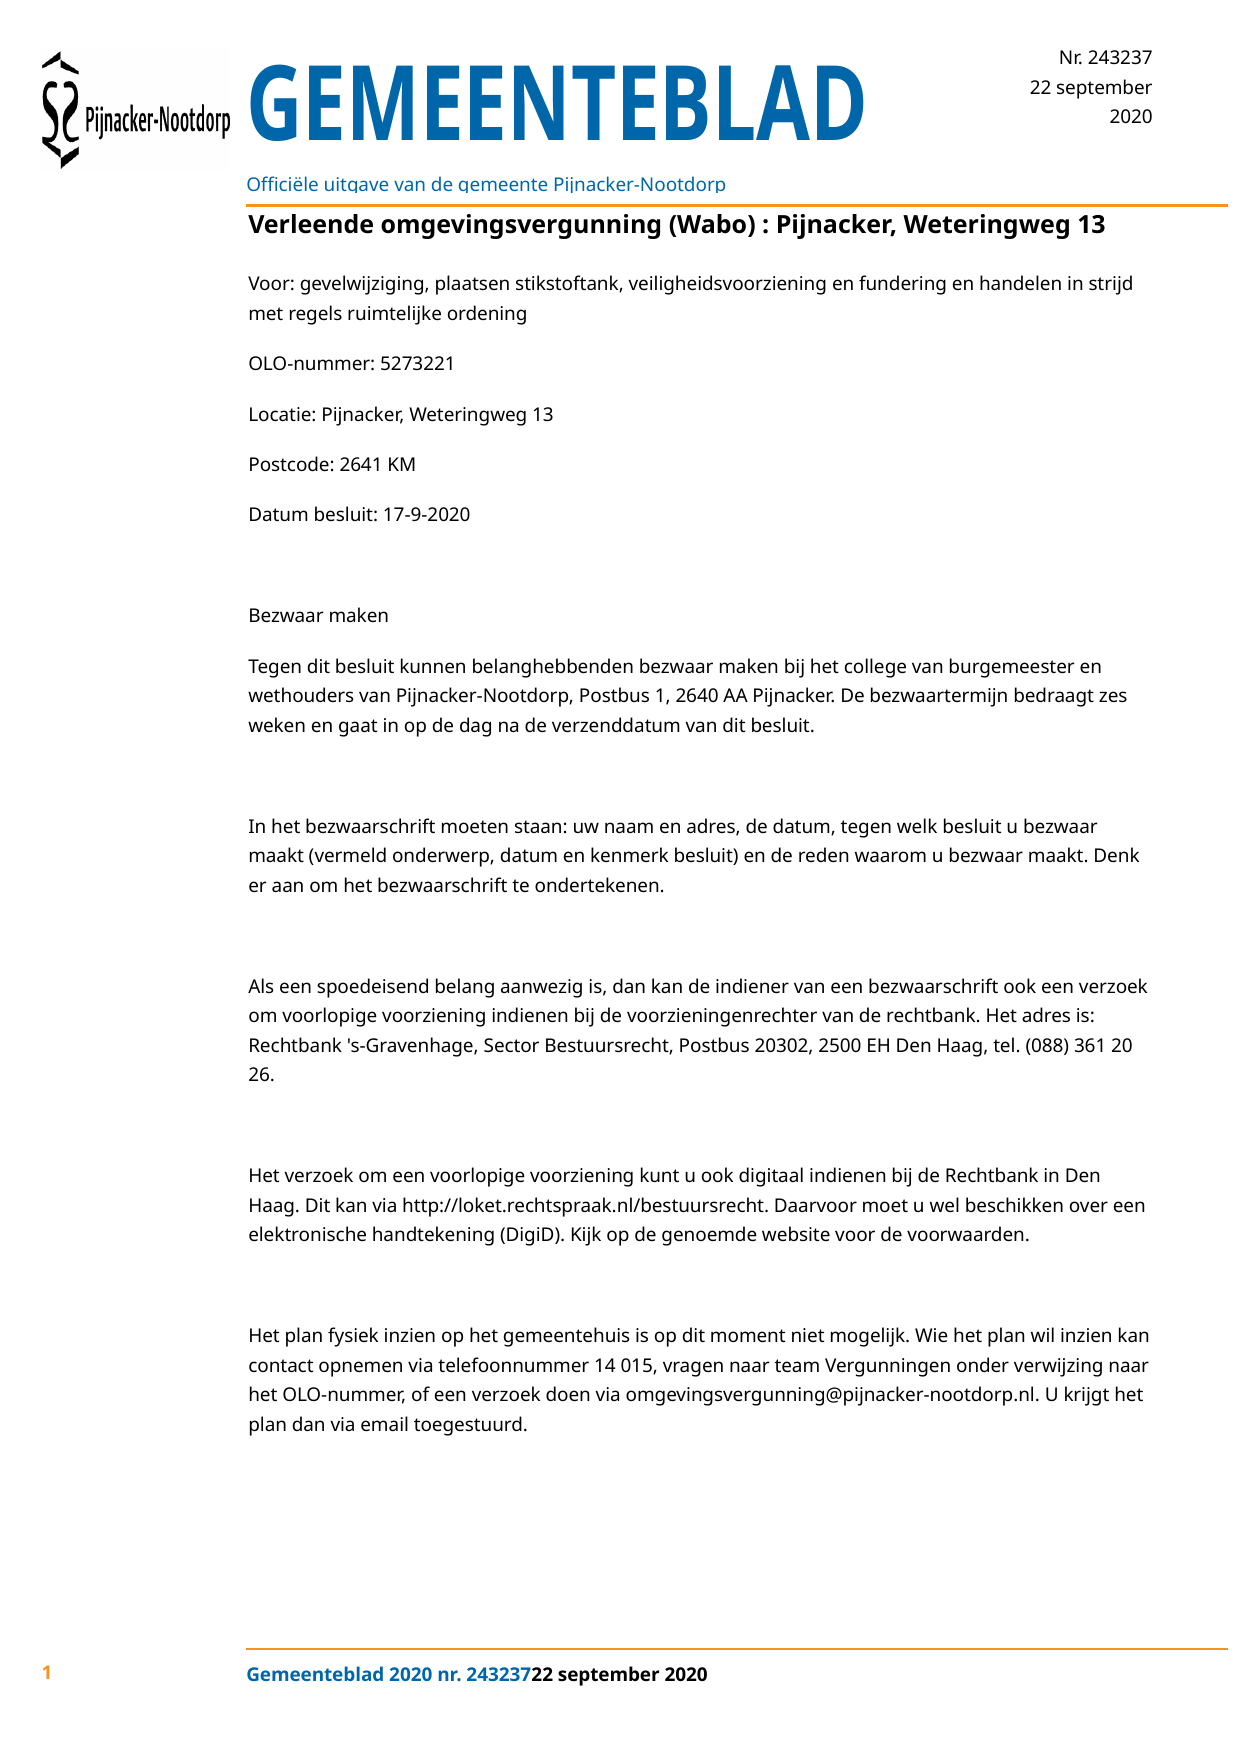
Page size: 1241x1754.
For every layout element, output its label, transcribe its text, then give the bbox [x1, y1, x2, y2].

text Als een spoedeisend belang aanwezig is, dan kan de indiener van een bezwaarschrift ook een verzoek om voorlopige voorziening indienen bij de voorzieningenrechter van de rechtbank. Het adres is: Rechtbank 's-Gravenhage, Sector Bestuursrecht, Postbus 20302, 2500 EH Den Haag, tel. (088) 361 20 26. [248, 973, 1152, 1087]
text Tegen dit besluit kunnen belanghebbenden bezwaar maken bij het college van burgemeester en wethouders van Pijnacker-Nootdorp, Postbus 1, 2640 AA Pijnacker. De bezwaartermijn bedraagt zes weken en gaat in op de dag na de verzenddatum van dit besluit. [248, 653, 1152, 738]
text Locatie: Pijnacker, Weteringweg 13 [248, 401, 1152, 426]
text Datum besluit: 17-9-2020 [248, 502, 1152, 527]
picture [41, 47, 231, 172]
text In het bezwaarschrift moeten staan: uw naam en adres, de datum, tegen welk besluit u bezwaar maakt (vermeld onderwerp, datum en kenmerk besluit) en de reden waarom u bezwaar maakt. Denk er aan om het bezwaarschrift te ondertekenen. [248, 813, 1152, 898]
text Het verzoek om een voorlopige voorziening kunt u ook digitaal indienen bij de Rechtbank in Den Haag. Dit kan via http://loket.rechtspraak.nl/bestuursrecht. Daarvoor moet u wel beschikken over een elektronische handtekening (DigiD). Kijk op de genoemde website voor de voorwaarden. [248, 1162, 1152, 1247]
text Postcode: 2641 KM [248, 451, 1152, 477]
text Verleende omgevingsvergunning (Wabo) : Pijnacker, Weteringweg 13 [248, 207, 1152, 241]
text Bezwaar maken [248, 602, 1152, 628]
text Het plan fysiek inzien op het gemeentehuis is op dit moment niet mogelijk. Wie het plan wil inzien kan contact opnemen via telefoonnummer 14 015, vragen naar team Vergunningen onder verwijzing naar het OLO-nummer, of een verzoek doen via omgevingsvergunning@pijnacker-nootdorp.nl. U krijgt het plan dan via email toegestuurd. [248, 1322, 1152, 1437]
text Voor: gevelwijziging, plaatsen stikstoftank, veiligheidsvoorziening en fundering en handelen in strijd met regels ruimtelijke ordening [248, 270, 1152, 326]
text OLO-nummer: 5273221 [248, 350, 1152, 376]
